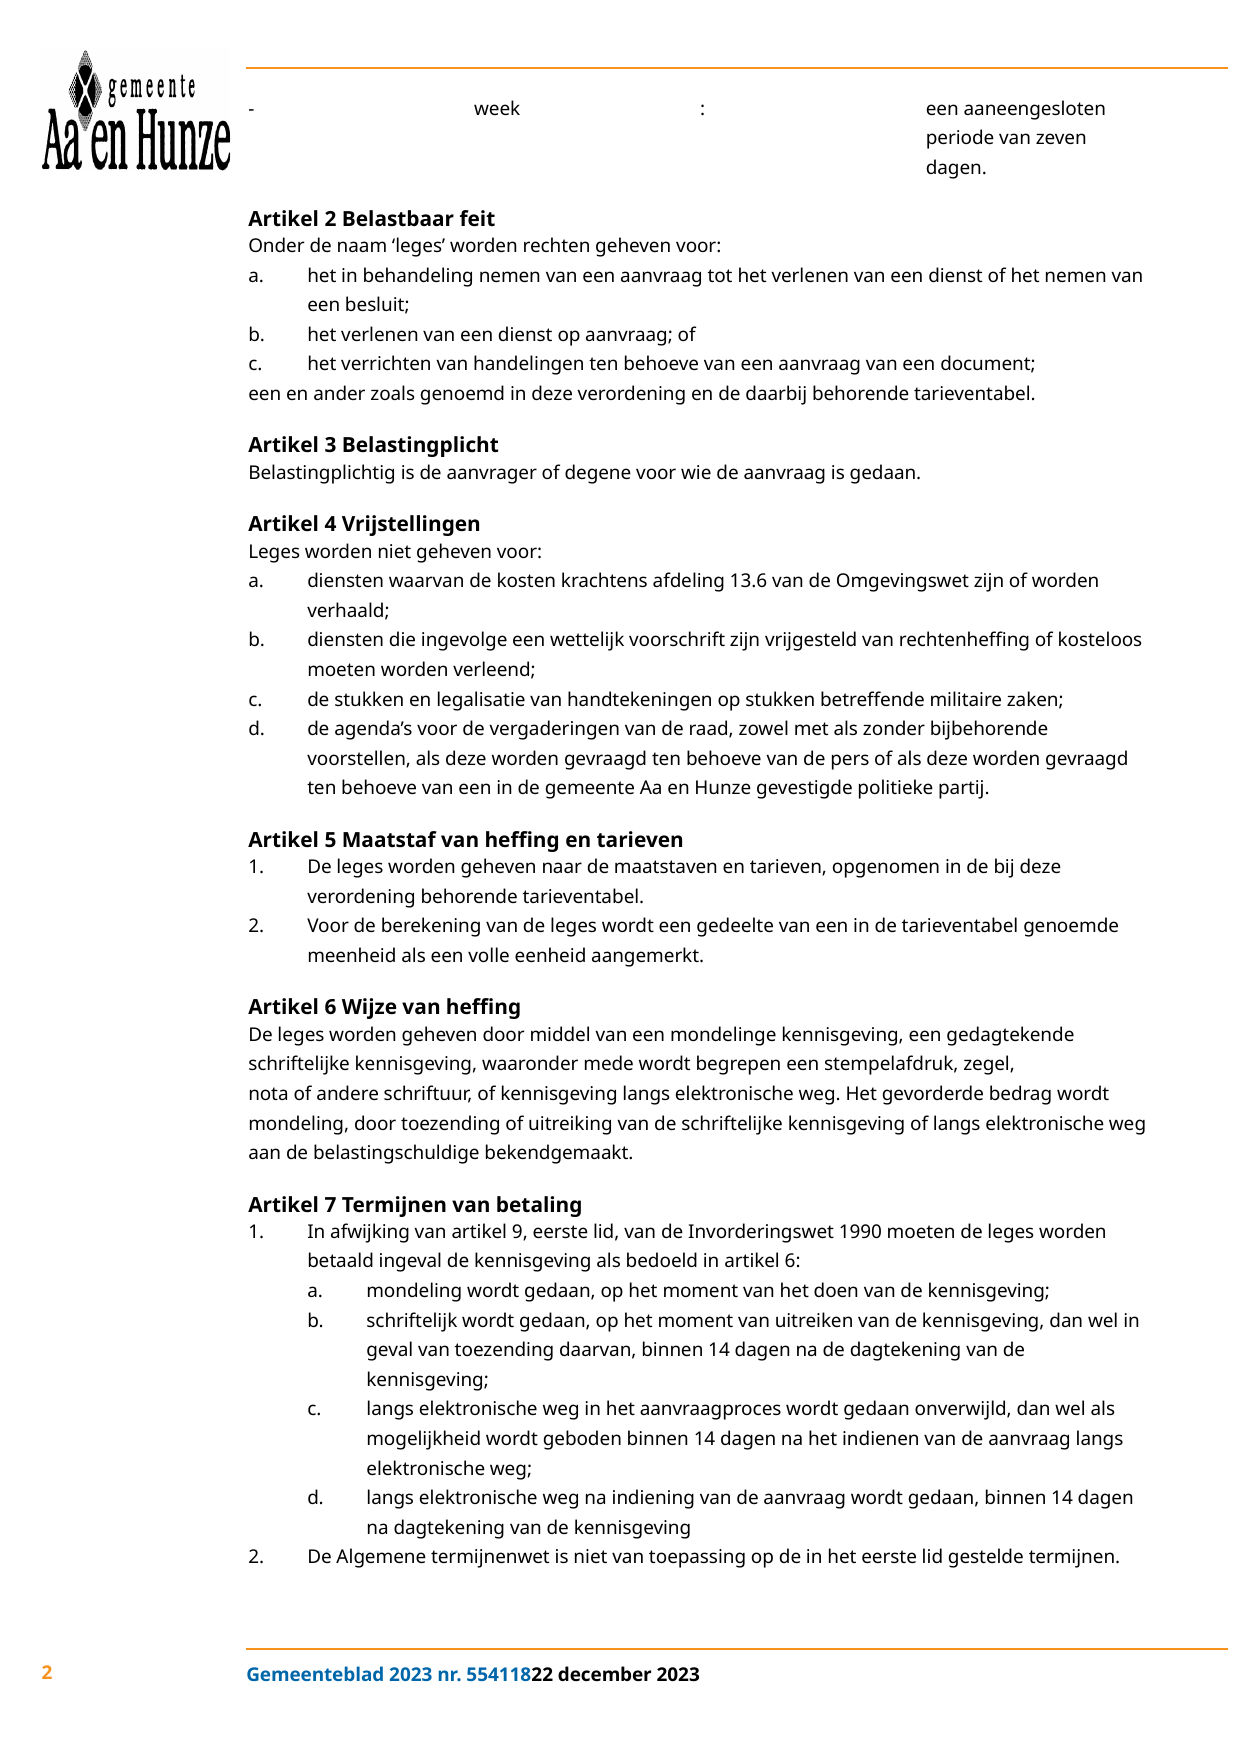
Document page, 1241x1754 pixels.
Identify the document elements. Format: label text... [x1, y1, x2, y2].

text schriftelijke kennisgeving, waaronder mede wordt begrepen een stempelafdruk, zegel, [248, 1051, 1152, 1076]
list diensten die ingevolge een wettelijk voorschrift zijn vrijgesteld van rechtenheffing of kosteloos moeten worden verleend; [248, 627, 1152, 682]
table_cell een aaneengesloten periode van zeven dagen. [926, 95, 1152, 180]
list In afwijking van artikel 9, eerste lid, van de Invorderingswet 1990 moeten de leges worden betaald ingeval de kennisgeving als bedoeld in artikel 6: [248, 1218, 1152, 1273]
text De leges worden geheven door middel van een mondelinge kennisgeving, een gedagtekende [248, 1021, 1152, 1047]
list schriftelijk wordt gedaan, op het moment van uitreiken van de kennisgeving, dan wel in geval van toezending daarvan, binnen 14 dagen na de dagtekening van de kennisgeving; [307, 1307, 1152, 1392]
list De leges worden geheven naar de maatstaven en tarieven, opgenomen in de bij deze verordening behorende tarieventabel. [248, 853, 1152, 909]
text Artikel 6 Wijze van heffing [248, 992, 1152, 1021]
text een en ander zoals genoemd in deze verordening en de daarbij behorende tarieventabel. [248, 380, 1152, 406]
text Leges worden niet geheven voor: [248, 538, 1152, 563]
text Onder de naam ‘leges’ worden rechten geheven voor: [248, 232, 1152, 258]
list langs elektronische weg in het aanvraagproces wordt gedaan onverwijld, dan wel als mogelijkheid wordt geboden binnen 14 dagen na het indienen van de aanvraag langs elektronische weg; [307, 1396, 1152, 1481]
list diensten waarvan de kosten krachtens afdeling 13.6 van de Omgevingswet zijn of worden verhaald; [248, 567, 1152, 623]
table_cell week [474, 95, 700, 180]
list langs elektronische weg na indiening van de aanvraag wordt gedaan, binnen 14 dagen na dagtekening van de kennisgeving [307, 1484, 1152, 1540]
text Artikel 3 Belastingplicht [248, 431, 1152, 459]
text Belastingplichtig is de aanvrager of degene voor wie de aanvraag is gedaan. [248, 459, 1152, 485]
list mondeling wordt gedaan, op het moment van het doen van de kennisgeving; [307, 1277, 1152, 1303]
text Artikel 4 Vrijstellingen [248, 509, 1152, 538]
list Voor de berekening van de leges wordt een gedeelte van een in de tarieventabel genoemde meenheid als een volle eenheid aangemerkt. [248, 912, 1152, 968]
list de stukken en legalisatie van handtekeningen op stukken betreffende militaire zaken; [248, 686, 1152, 711]
list het verlenen van een dienst op aanvraag; of [248, 321, 1152, 347]
table_cell - [248, 95, 474, 180]
picture [41, 47, 231, 172]
table_cell : [700, 95, 926, 180]
list De Algemene termijnenwet is niet van toepassing op de in het eerste lid gestelde termijnen. [248, 1543, 1152, 1569]
text Artikel 7 Termijnen van betaling [248, 1190, 1152, 1218]
text Artikel 5 Maatstaf van heffing en tarieven [248, 825, 1152, 853]
text Artikel 2 Belastbaar feit [248, 204, 1152, 232]
list het in behandeling nemen van een aanvraag tot het verlenen van een dienst of het nemen van een besluit; [248, 262, 1152, 317]
list de agenda’s voor de vergaderingen van de raad, zowel met als zonder bijbehorende voorstellen, als deze worden gevraagd ten behoeve van de pers of als deze worden gevraagd ten behoeve van een in de gemeente Aa en Hunze gevestigde politieke partij. [248, 715, 1152, 800]
text nota of andere schriftuur, of kennisgeving langs elektronische weg. Het gevorderde bedrag wordt mondeling, door toezending of uitreiking van de schriftelijke kennisgeving of langs elektronische weg aan de belastingschuldige bekendgemaakt. [248, 1080, 1152, 1165]
list het verrichten van handelingen ten behoeve van een aanvraag van een document; [248, 351, 1152, 376]
